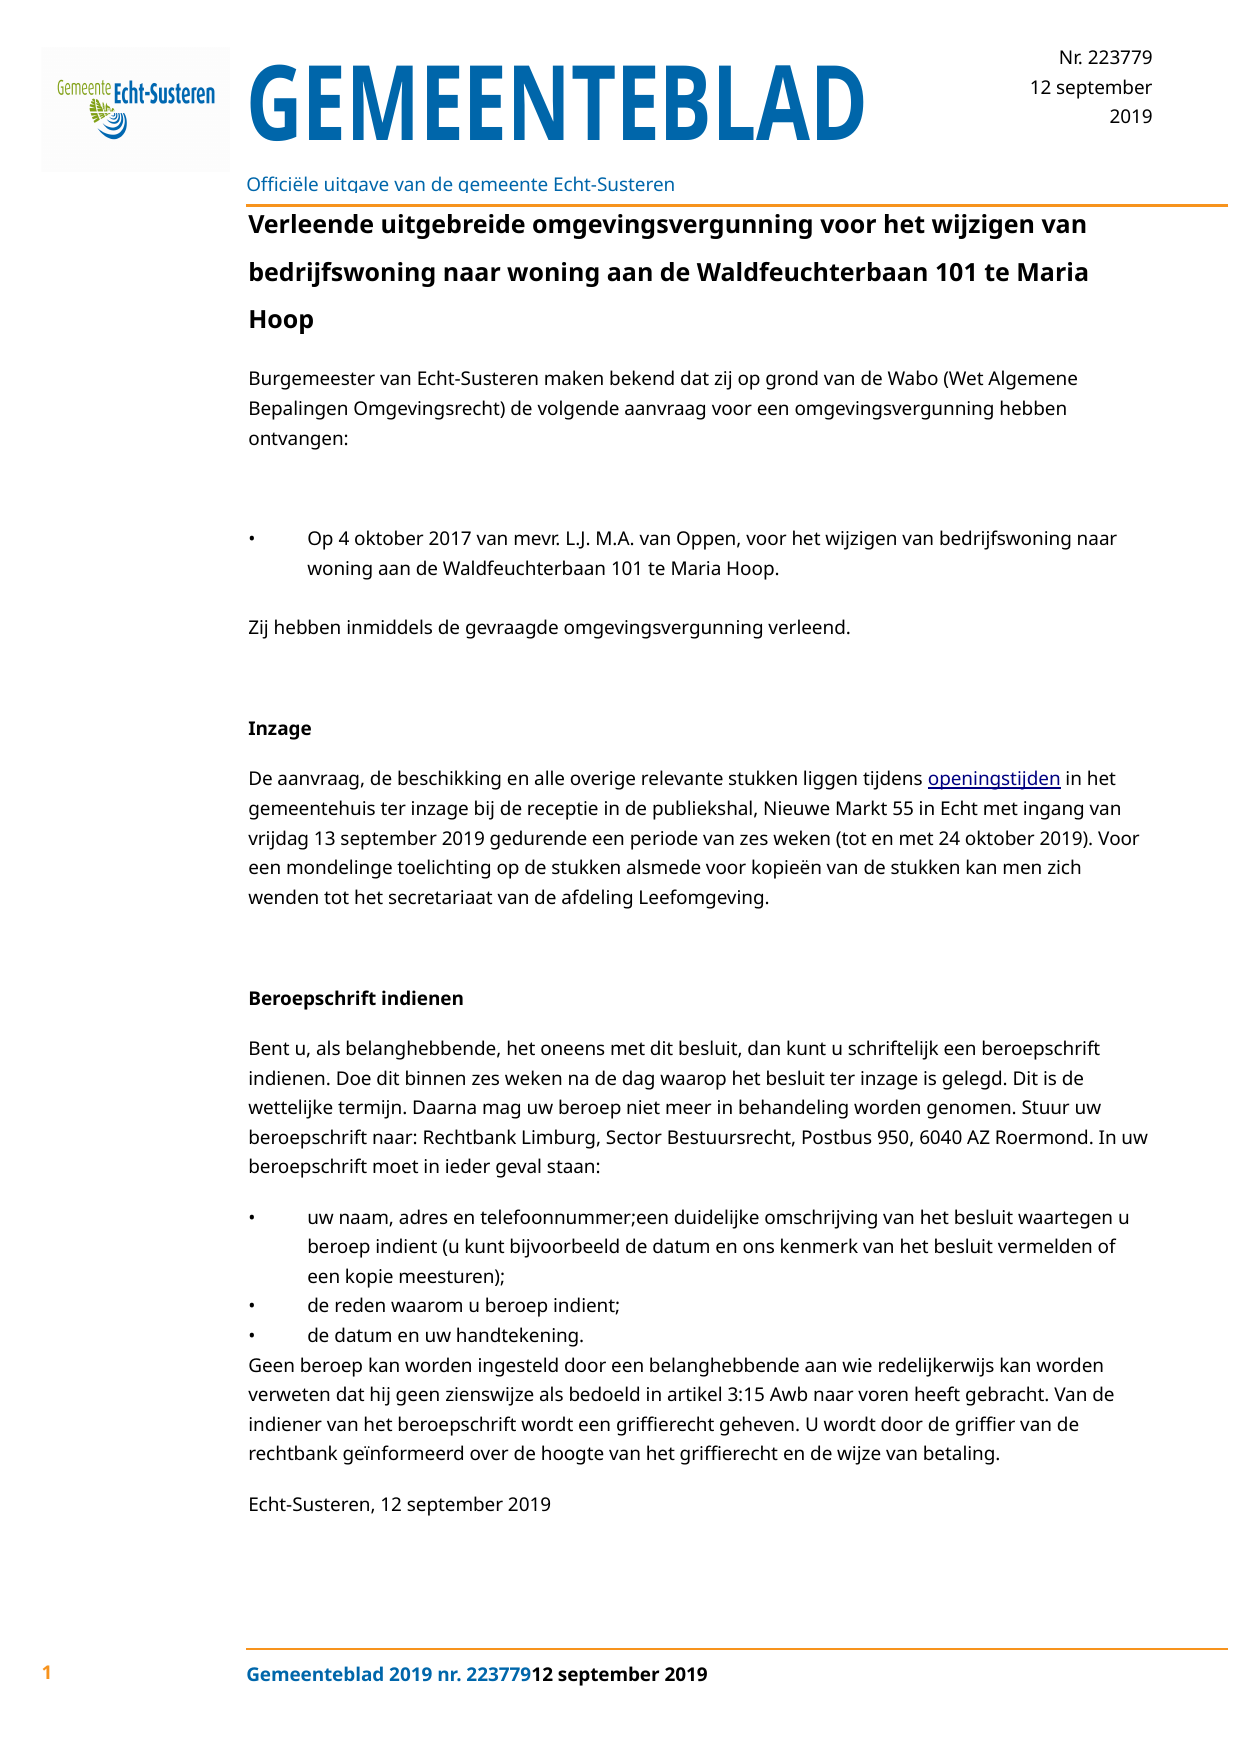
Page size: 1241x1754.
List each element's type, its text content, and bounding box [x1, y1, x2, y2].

text Burgemeester van Echt-Susteren maken bekend dat zij op grond van de Wabo (Wet Algemene Bepalingen Omgevingsrecht) de volgende aanvraag voor een omgevingsvergunning hebben ontvangen: [248, 366, 1152, 450]
text Geen beroep kan worden ingesteld door een belanghebbende aan wie redelijkerwijs kan worden verweten dat hij geen zienswijze als bedoeld in artikel 3:15 Awb naar voren heeft gebracht. Van de indiener van het beroepschrift wordt een griffierecht geheven. U wordt door de griffier van de rechtbank geïnformeerd over de hoogte van het griffierecht en de wijze van betaling. [248, 1352, 1152, 1466]
text Bent u, als belanghebbende, het oneens met dit besluit, dan kunt u schriftelijk een beroepschrift indienen. Doe dit binnen zes weken na de dag waarop het besluit ter inzage is gelegd. Dit is de wettelijke termijn. Daarna mag uw beroep niet meer in behandeling worden genomen. Stuur uw beroepschrift naar: Rechtbank Limburg, Sector Bestuursrecht, Postbus 950, 6040 AZ Roermond. In uw beroepschrift moet in ieder geval staan: [248, 1035, 1152, 1179]
text Echt-Susteren, 12 september 2019 [248, 1491, 1152, 1517]
list uw naam, adres en telefoonnummer;een duidelijke omschrijving van het besluit waartegen u beroep indient (u kunt bijvoorbeeld de datum en ons kenmerk van het besluit vermelden of een kopie meesturen); [248, 1204, 1152, 1289]
picture [41, 47, 231, 172]
text Inzage [248, 715, 1152, 741]
list Op 4 oktober 2017 van mevr. L.J. M.A. van Oppen, voor het wijzigen van bedrijfswoning naar woning aan de Waldfeuchterbaan 101 te Maria Hoop. [248, 526, 1152, 581]
text Verleende uitgebreide omgevingsvergunning voor het wijzigen van bedrijfswoning naar woning aan de Waldfeuchterbaan 101 te Maria Hoop [248, 207, 1152, 336]
list de datum en uw handtekening. [248, 1322, 1152, 1348]
list de reden waarom u beroep indient; [248, 1293, 1152, 1318]
text De aanvraag, de beschikking en alle overige relevante stukken liggen tijdens openingstijden in het gemeentehuis ter inzage bij de receptie in de publiekshal, Nieuwe Markt 55 in Echt met ingang van vrijdag 13 september 2019 gedurende een periode van zes weken (tot en met 24 oktober 2019). Voor een mondelinge toelichting op de stukken alsmede voor kopieën van de stukken kan men zich wenden tot het secretariaat van de afdeling Leefomgeving. [248, 766, 1152, 909]
text Beroepschrift indienen [248, 985, 1152, 1010]
text Zij hebben inmiddels de gevraagde omgevingsvergunning verleend. [248, 614, 1152, 640]
